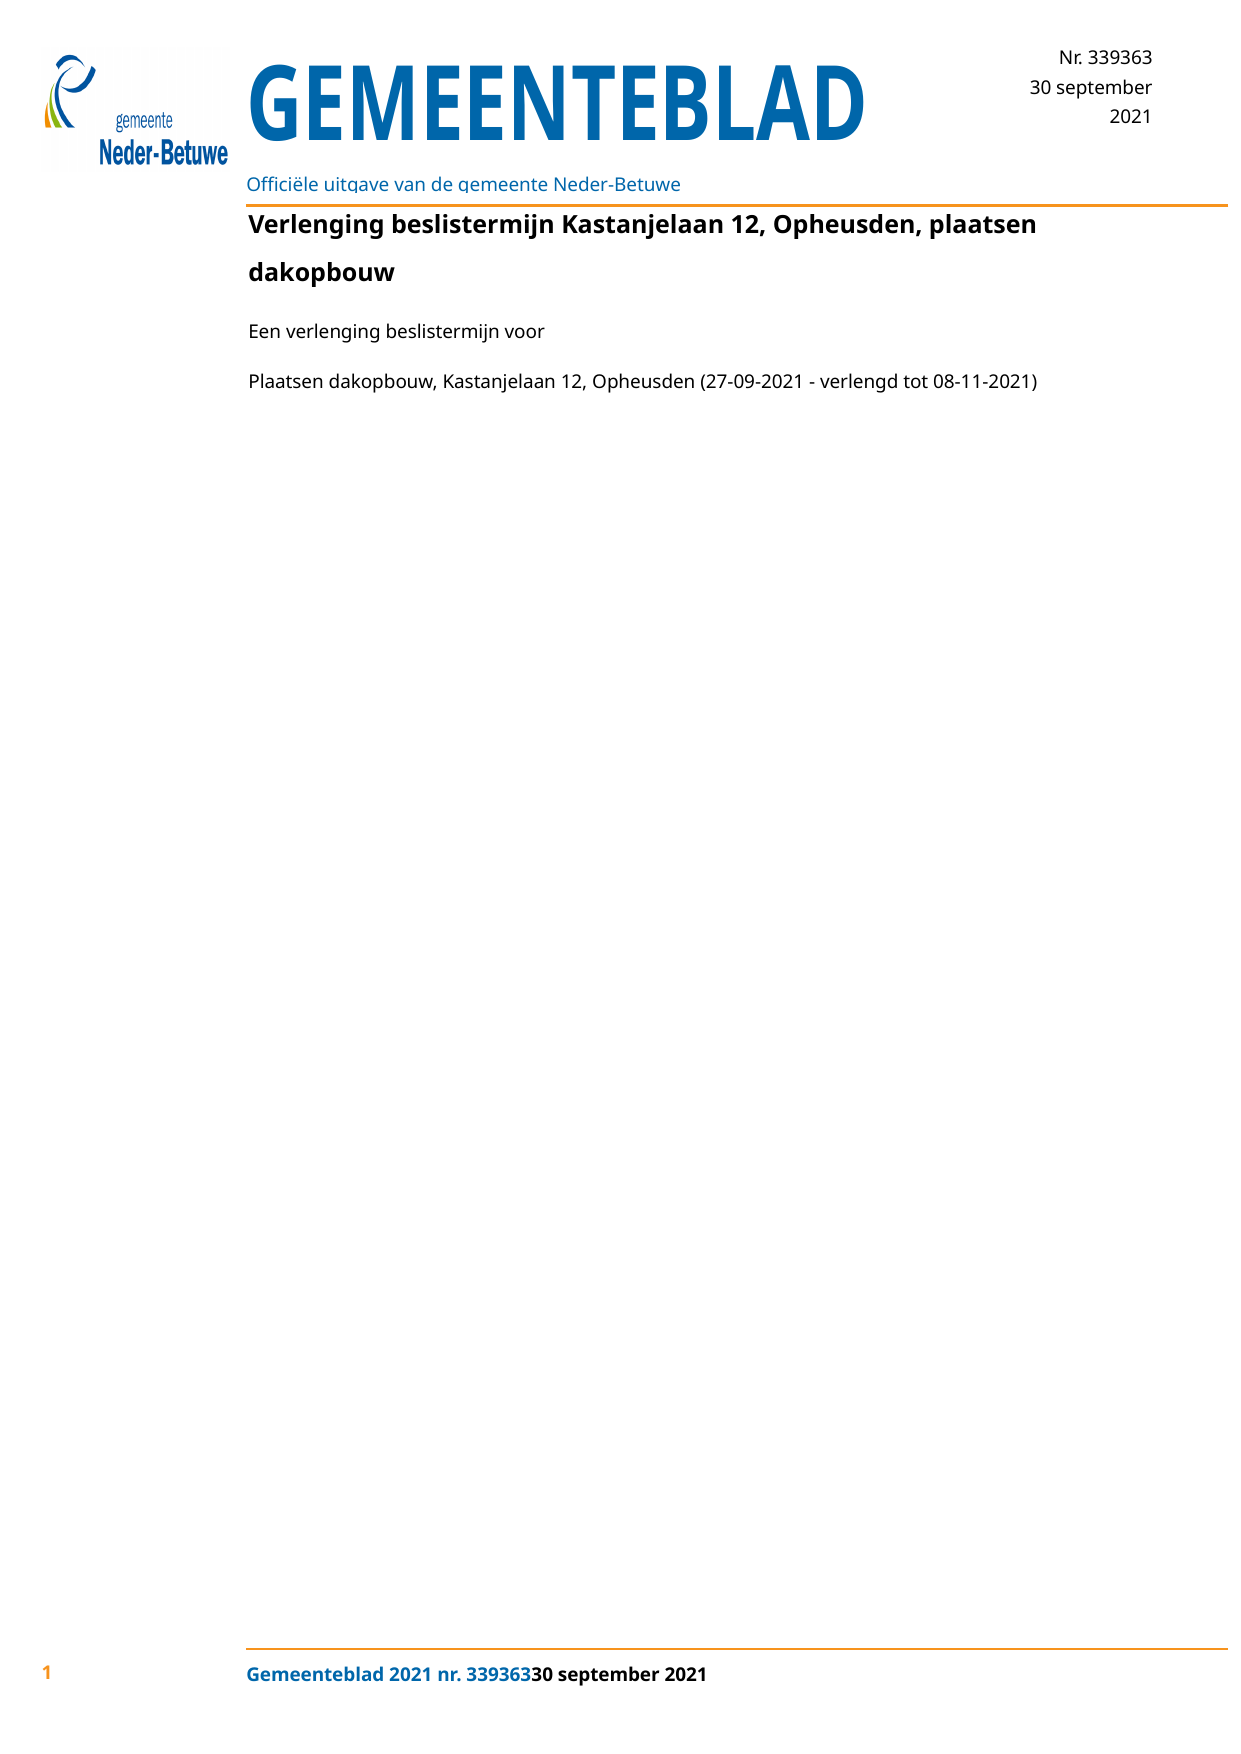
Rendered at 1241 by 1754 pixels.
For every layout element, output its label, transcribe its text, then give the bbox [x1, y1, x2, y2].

picture [41, 47, 231, 172]
text Een verlenging beslistermijn voor [248, 318, 1152, 344]
text Plaatsen dakopbouw, Kastanjelaan 12, Opheusden (27-09-2021 - verlengd tot 08-11-2021) [248, 368, 1152, 394]
text Verlenging beslistermijn Kastanjelaan 12, Opheusden, plaatsen dakopbouw [248, 207, 1152, 288]
